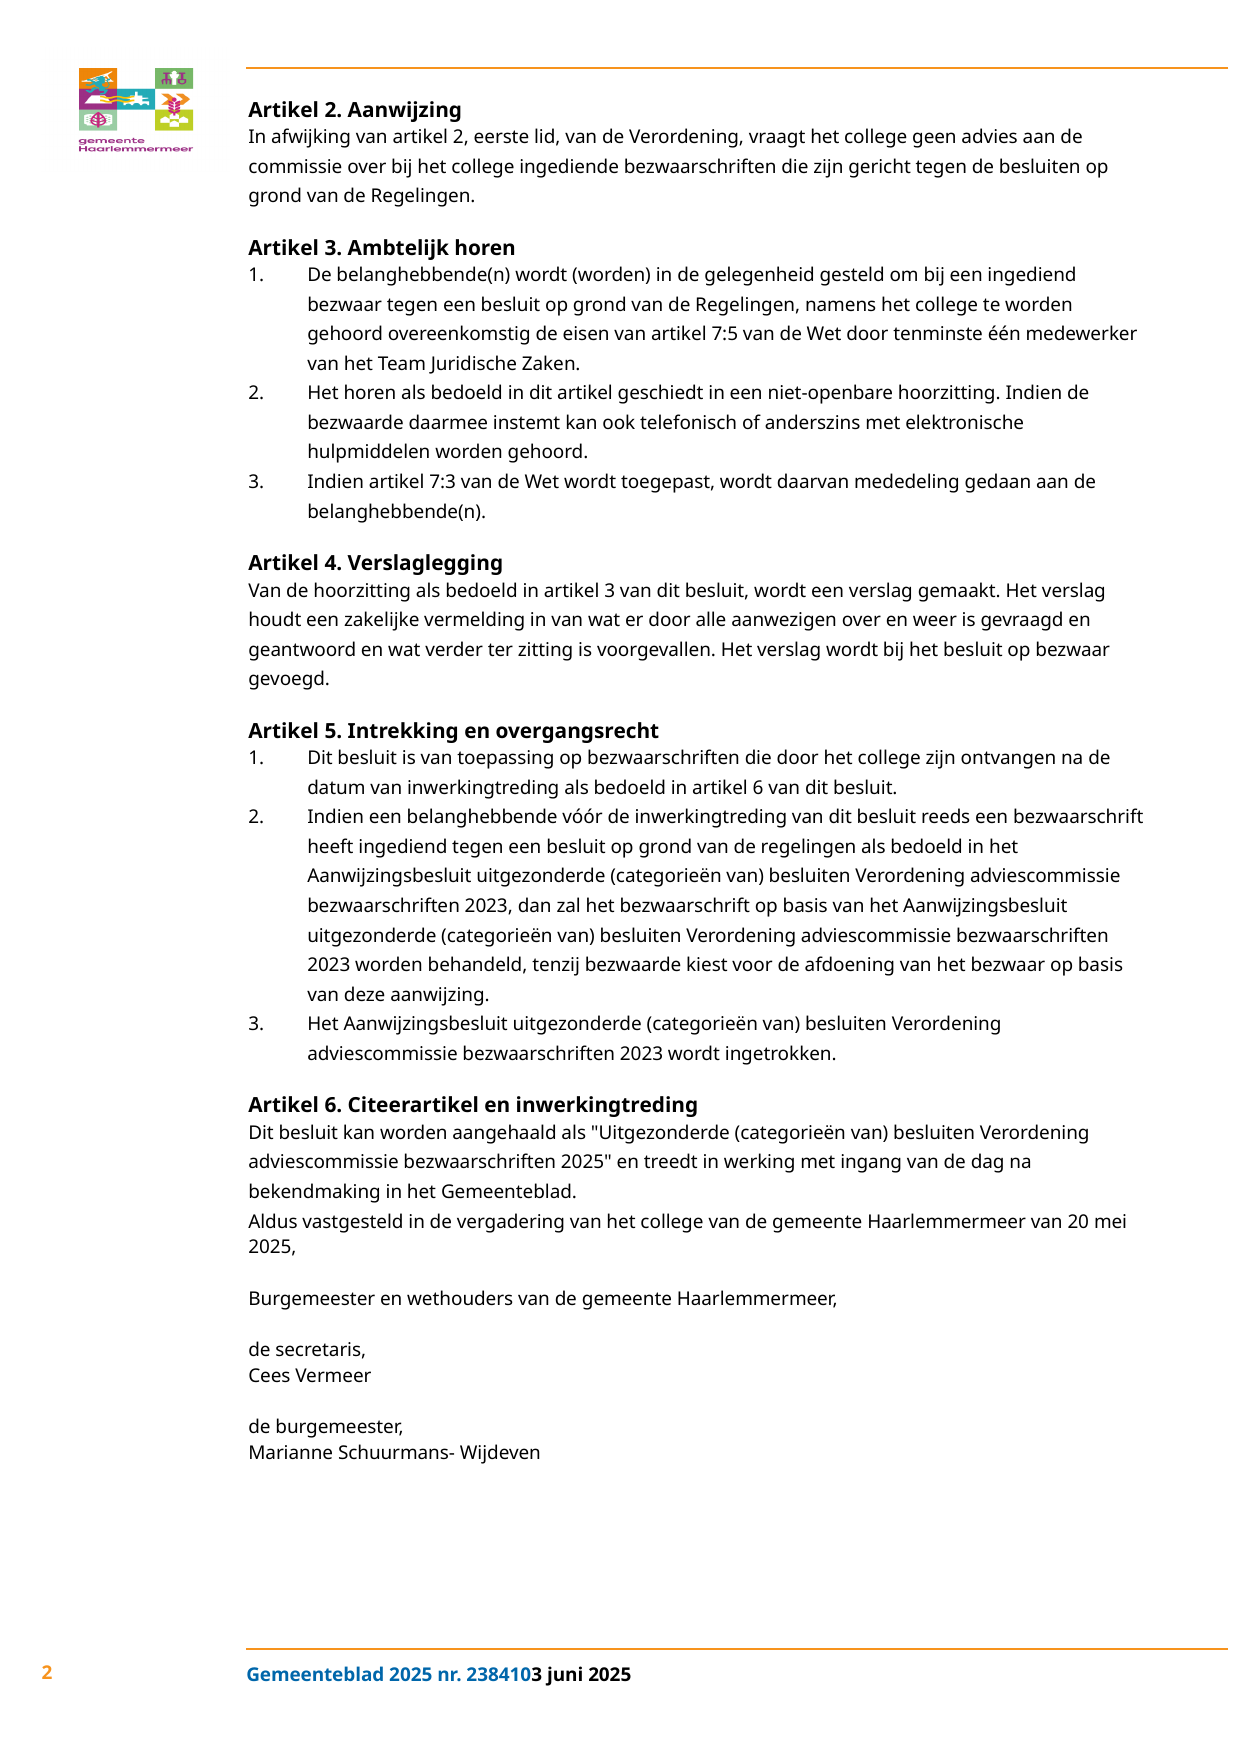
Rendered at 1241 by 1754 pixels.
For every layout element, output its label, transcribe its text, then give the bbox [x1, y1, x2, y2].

text Van de hoorzitting als bedoeld in artikel 3 van dit besluit, wordt een verslag gemaakt. Het verslag houdt een zakelijke vermelding in van wat er door alle aanwezigen over en weer is gevraagd en geantwoord en wat verder ter zitting is voorgevallen. Het verslag wordt bij het besluit op bezwaar gevoegd. [248, 577, 1152, 691]
list De belanghebbende(n) wordt (worden) in de gelegenheid gesteld om bij een ingediend bezwaar tegen een besluit op grond van de Regelingen, namens het college te worden gehoord overeenkomstig de eisen van artikel 7:5 van de Wet door tenminste één medewerker van het Team Juridische Zaken. [248, 261, 1152, 376]
text Artikel 2. Aanwijzing [248, 95, 1152, 123]
list Het Aanwijzingsbesluit uitgezonderde (categorieën van) besluiten Verordening adviescommissie bezwaarschriften 2023 wordt ingetrokken. [248, 1011, 1152, 1066]
text Cees Vermeer [248, 1362, 1152, 1388]
text Artikel 5. Intrekking en overgangsrecht [248, 716, 1152, 744]
list Indien artikel 7:3 van de Wet wordt toegepast, wordt daarvan mededeling gedaan aan de belanghebbende(n). [248, 468, 1152, 524]
text de burgemeester, [248, 1414, 1152, 1439]
picture [41, 47, 231, 172]
text Burgemeester en wethouders van de gemeente Haarlemmermeer, [248, 1285, 1152, 1311]
text Artikel 6. Citeerartikel en inwerkingtreding [248, 1091, 1152, 1119]
text In afwijking van artikel 2, eerste lid, van de Verordening, vraagt het college geen advies aan de commissie over bij het college ingediende bezwaarschriften die zijn gericht tegen de besluiten op grond van de Regelingen. [248, 123, 1152, 208]
text Artikel 3. Ambtelijk horen [248, 233, 1152, 261]
list Dit besluit is van toepassing op bezwaarschriften die door het college zijn ontvangen na de datum van inwerkingtreding als bedoeld in artikel 6 van dit besluit. [248, 744, 1152, 800]
text Artikel 4. Verslaglegging [248, 548, 1152, 577]
text Dit besluit kan worden aangehaald als "Uitgezonderde (categorieën van) besluiten Verordening [248, 1119, 1152, 1145]
list Het horen als bedoeld in dit artikel geschiedt in een niet-openbare hoorzitting. Indien de bezwaarde daarmee instemt kan ook telefonisch of anderszins met elektronische hulpmiddelen worden gehoord. [248, 379, 1152, 464]
text Marianne Schuurmans- Wijdeven [248, 1439, 1152, 1465]
list Indien een belanghebbende vóór de inwerkingtreding van dit besluit reeds een bezwaarschrift heeft ingediend tegen een besluit op grond van de regelingen als bedoeld in het Aanwijzingsbesluit uitgezonderde (categorieën van) besluiten Verordening adviescommissie bezwaarschriften 2023, dan zal het bezwaarschrift op basis van het Aanwijzingsbesluit uitgezonderde (categorieën van) besluiten Verordening adviescommissie bezwaarschriften 2023 worden behandeld, tenzij bezwaarde kiest voor de afdoening van het bezwaar op basis van deze aanwijzing. [248, 803, 1152, 1007]
text adviescommissie bezwaarschriften 2025" en treedt in werking met ingang van de dag na bekendmaking in het Gemeenteblad. [248, 1149, 1152, 1204]
text Aldus vastgesteld in de vergadering van het college van de gemeente Haarlemmermeer van 20 mei 2025, [248, 1208, 1152, 1259]
text de secretaris, [248, 1336, 1152, 1362]
